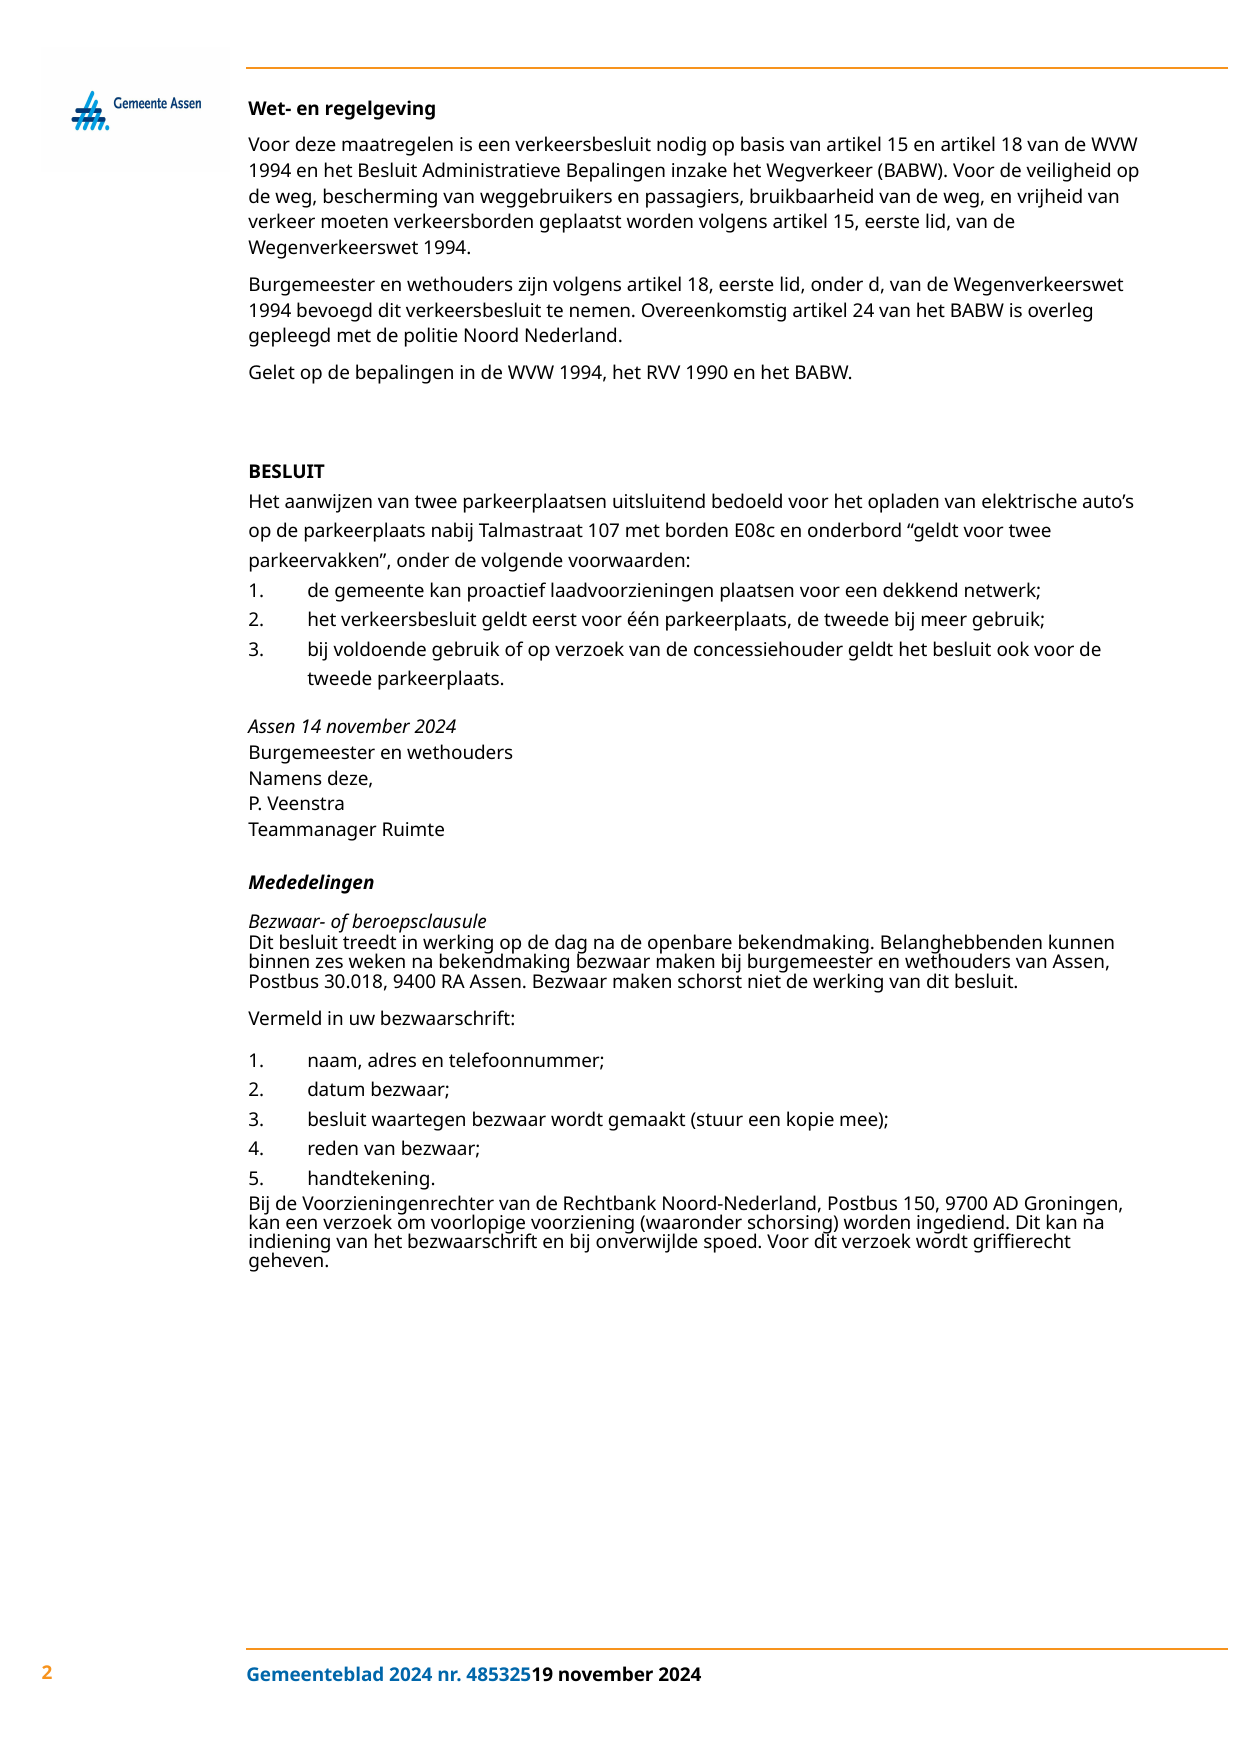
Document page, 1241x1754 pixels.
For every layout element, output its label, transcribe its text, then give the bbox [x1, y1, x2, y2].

text P. Veenstra [248, 791, 1152, 816]
list reden van bezwaar; [248, 1136, 1152, 1161]
list handtekening. [248, 1165, 1152, 1191]
text Vermeld in uw bezwaarschrift: [248, 1010, 1152, 1029]
list besluit waartegen bezwaar wordt gemaakt (stuur een kopie mee); [248, 1106, 1152, 1132]
list datum bezwaar; [248, 1076, 1152, 1102]
text Burgemeester en wethouders [248, 739, 1152, 765]
list het verkeersbesluit geldt eerst voor één parkeerplaats, de tweede bij meer gebruik; [248, 606, 1152, 632]
text BESLUIT [248, 458, 1152, 484]
text Namens deze, [248, 765, 1152, 791]
text Gelet op de bepalingen in de WVW 1994, het RVV 1990 en het BABW. [248, 359, 1152, 385]
text Bezwaar- of beroepsclausule [248, 908, 1152, 934]
picture [41, 47, 231, 172]
text Burgemeester en wethouders zijn volgens artikel 18, eerste lid, onder d, van de Wegenverkeerswet 1994 bevoegd dit verkeersbesluit te nemen. Overeenkomstig artikel 24 van het BABW is overleg gepleegd met de politie Noord Nederland. [248, 271, 1152, 348]
text Dit besluit treedt in werking op de dag na de openbare bekendmaking. Belanghebbenden kunnen binnen zes weken na bekendmaking bezwaar maken bij burgemeester en wethouders van Assen, Postbus 30.018, 9400 RA Assen. Bezwaar maken schorst niet de werking van dit besluit. [248, 934, 1152, 992]
text Assen 14 november 2024 [248, 713, 1152, 739]
text Mededelingen [248, 869, 1152, 895]
text Wet- en regelgeving [248, 95, 1152, 121]
text Het aanwijzen van twee parkeerplaatsen uitsluitend bedoeld voor het opladen van elektrische auto’s op de parkeerplaats nabij Talmastraat 107 met borden E08c en onderbord “geldt voor twee parkeervakken”, onder de volgende voorwaarden: [248, 488, 1152, 573]
text Bij de Voorzieningenrechter van de Rechtbank Noord-Nederland, Postbus 150, 9700 AD Groningen, kan een verzoek om voorlopige voorziening (waaronder schorsing) worden ingediend. Dit kan na indiening van het bezwaarschrift en bij onverwijlde spoed. Voor dit verzoek wordt griffierecht geheven. [248, 1195, 1152, 1272]
text Voor deze maatregelen is een verkeersbesluit nodig op basis van artikel 15 en artikel 18 van de WVW 1994 en het Besluit Administratieve Bepalingen inzake het Wegverkeer (BABW). Voor de veiligheid op de weg, bescherming van weggebruikers en passagiers, bruikbaarheid van de weg, en vrijheid van verkeer moeten verkeersborden geplaatst worden volgens artikel 15, eerste lid, van de Wegenverkeerswet 1994. [248, 131, 1152, 260]
text Teammanager Ruimte [248, 816, 1152, 842]
list bij voldoende gebruik of op verzoek van de concessiehouder geldt het besluit ook voor de tweede parkeerplaats. [248, 636, 1152, 691]
list de gemeente kan proactief laadvoorzieningen plaatsen voor een dekkend netwerk; [248, 577, 1152, 603]
list naam, adres en telefoonnummer; [248, 1047, 1152, 1072]
